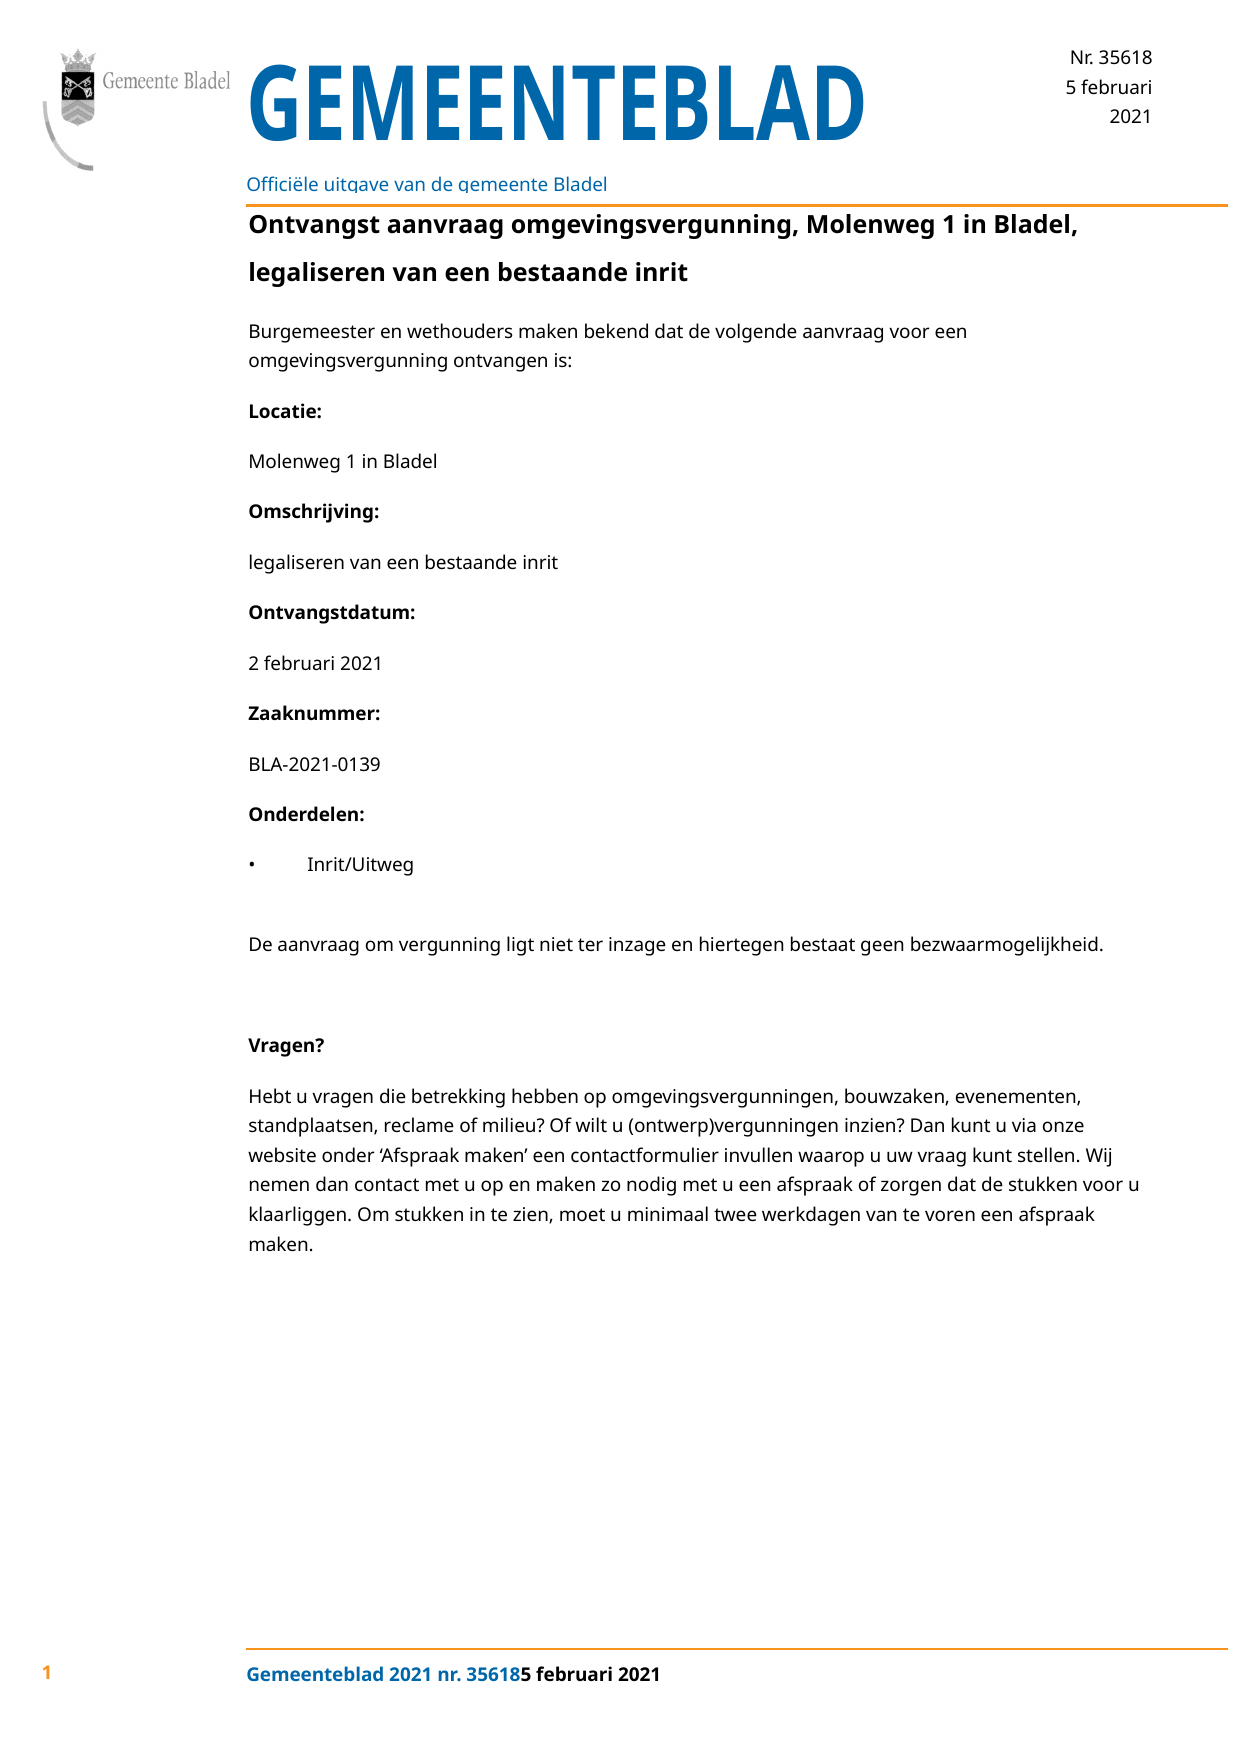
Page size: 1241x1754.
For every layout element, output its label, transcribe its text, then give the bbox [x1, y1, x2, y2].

text Vragen? [248, 1032, 1152, 1058]
text De aanvraag om vergunning ligt niet ter inzage en hiertegen bestaat geen bezwaarmogelijkheid. [248, 932, 1152, 957]
list Inrit/Uitweg [248, 852, 1152, 877]
text Burgemeester en wethouders maken bekend dat de volgende aanvraag voor een omgevingsvergunning ontvangen is: [248, 318, 1152, 373]
text 2 februari 2021 [248, 650, 1152, 676]
text Locatie: [248, 398, 1152, 424]
text Molenweg 1 in Bladel [248, 448, 1152, 474]
text Zaaknummer: [248, 700, 1152, 726]
text Ontvangst aanvraag omgevingsvergunning, Molenweg 1 in Bladel, legaliseren van een bestaande inrit [248, 207, 1152, 288]
text Ontvangstdatum: [248, 599, 1152, 625]
text BLA-2021-0139 [248, 751, 1152, 777]
picture [41, 47, 231, 172]
text legaliseren van een bestaande inrit [248, 549, 1152, 575]
text Omschrijving: [248, 499, 1152, 524]
text Onderdelen: [248, 801, 1152, 827]
text Hebt u vragen die betrekking hebben op omgevingsvergunningen, bouwzaken, evenementen, standplaatsen, reclame of milieu? Of wilt u (ontwerp)vergunningen inzien? Dan kunt u via onze website onder ‘Afspraak maken’ een contactformulier invullen waarop u uw vraag kunt stellen. Wij nemen dan contact met u op en maken zo nodig met u een afspraak of zorgen dat de stukken voor u klaarliggen. Om stukken in te zien, moet u minimaal twee werkdagen van te voren een afspraak maken. [248, 1083, 1152, 1257]
